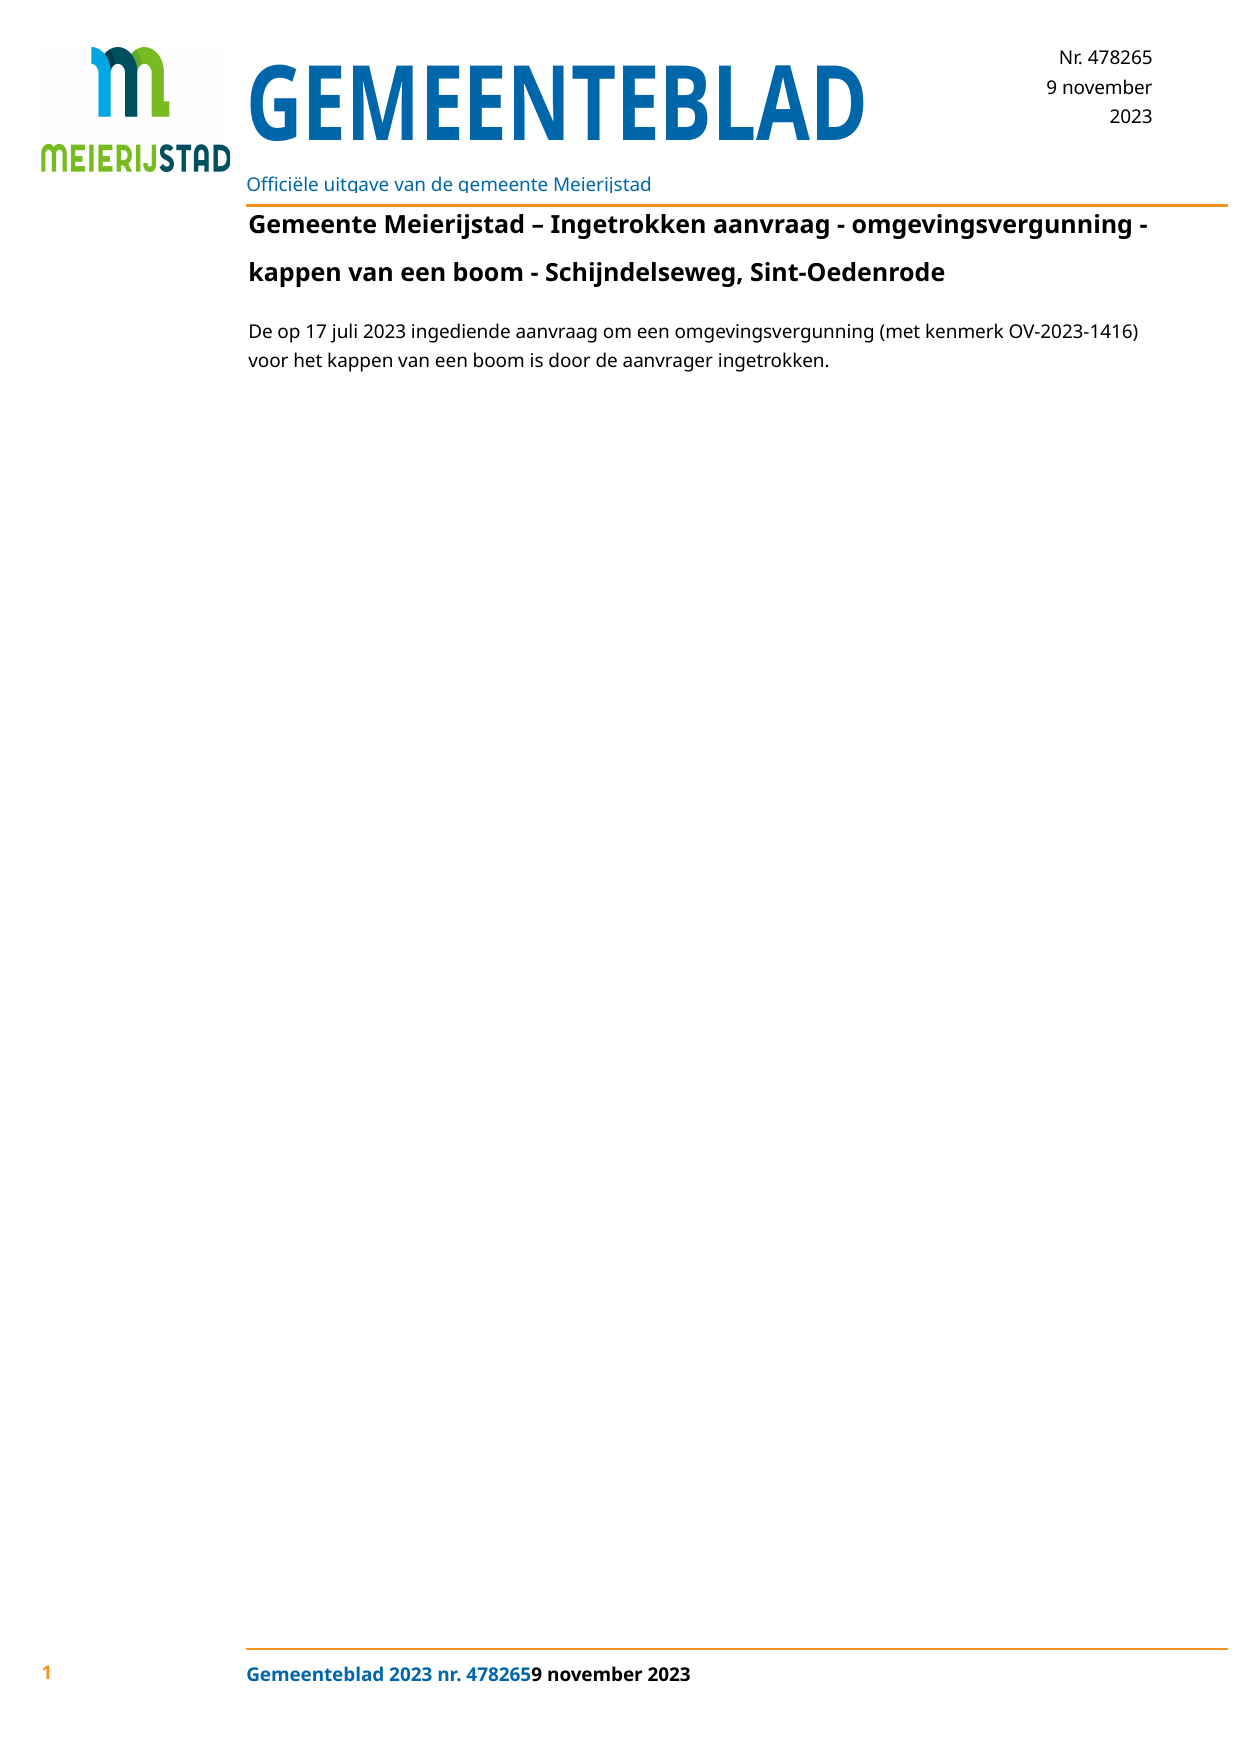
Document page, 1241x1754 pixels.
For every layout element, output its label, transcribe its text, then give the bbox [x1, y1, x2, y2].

picture [41, 47, 231, 172]
text Gemeente Meierijstad – Ingetrokken aanvraag - omgevingsvergunning - kappen van een boom - Schijndelseweg, Sint-Oedenrode [248, 207, 1152, 288]
text De op 17 juli 2023 ingediende aanvraag om een omgevingsvergunning (met kenmerk OV-2023-1416) voor het kappen van een boom is door de aanvrager ingetrokken. [248, 318, 1152, 373]
